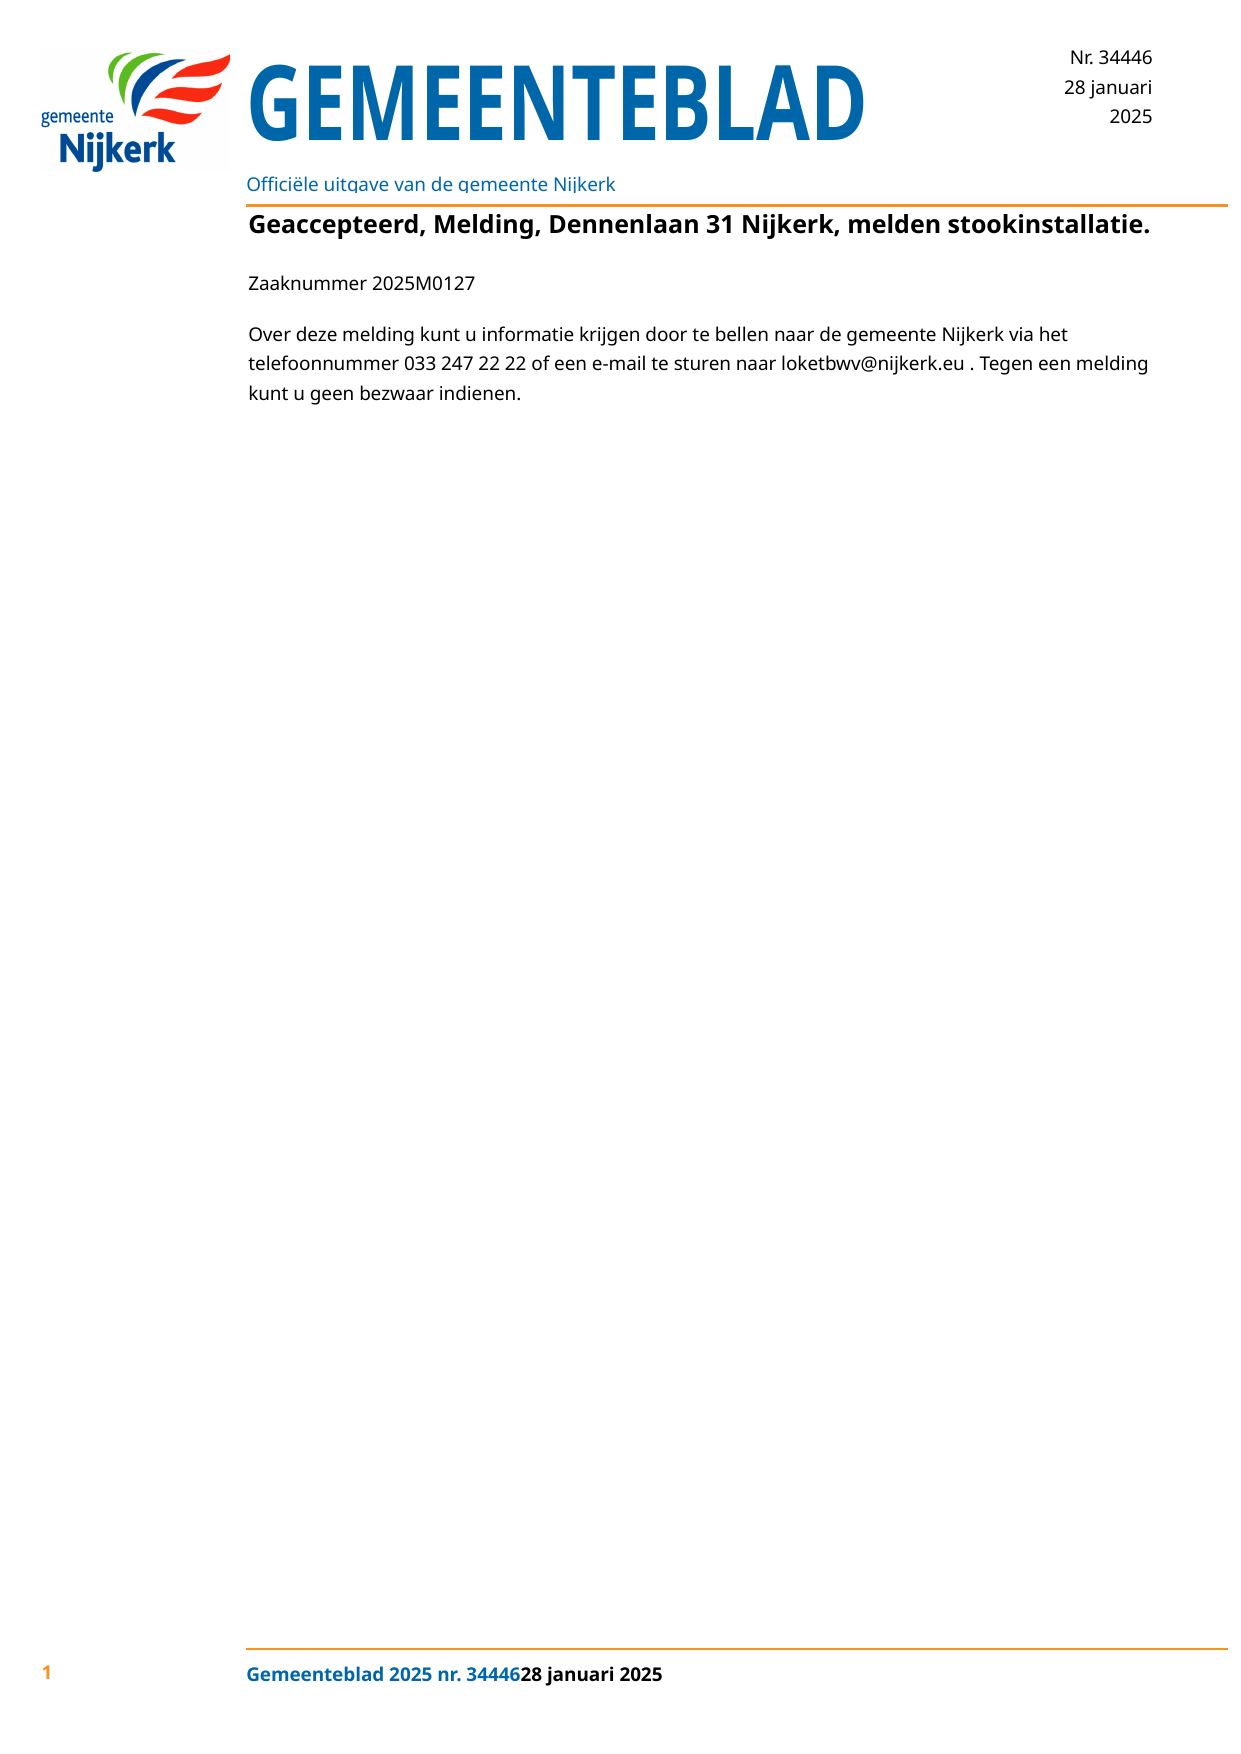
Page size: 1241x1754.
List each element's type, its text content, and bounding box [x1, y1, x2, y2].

text Over deze melding kunt u informatie krijgen door te bellen naar de gemeente Nijkerk via het telefoonnummer 033 247 22 22 of een e-mail te sturen naar loketbwv@nijkerk.eu . Tegen een melding kunt u geen bezwaar indienen. [248, 321, 1152, 406]
text Zaaknummer 2025M0127 [248, 270, 1152, 296]
picture [41, 47, 231, 172]
text Geaccepteerd, Melding, Dennenlaan 31 Nijkerk, melden stookinstallatie. [248, 207, 1152, 241]
